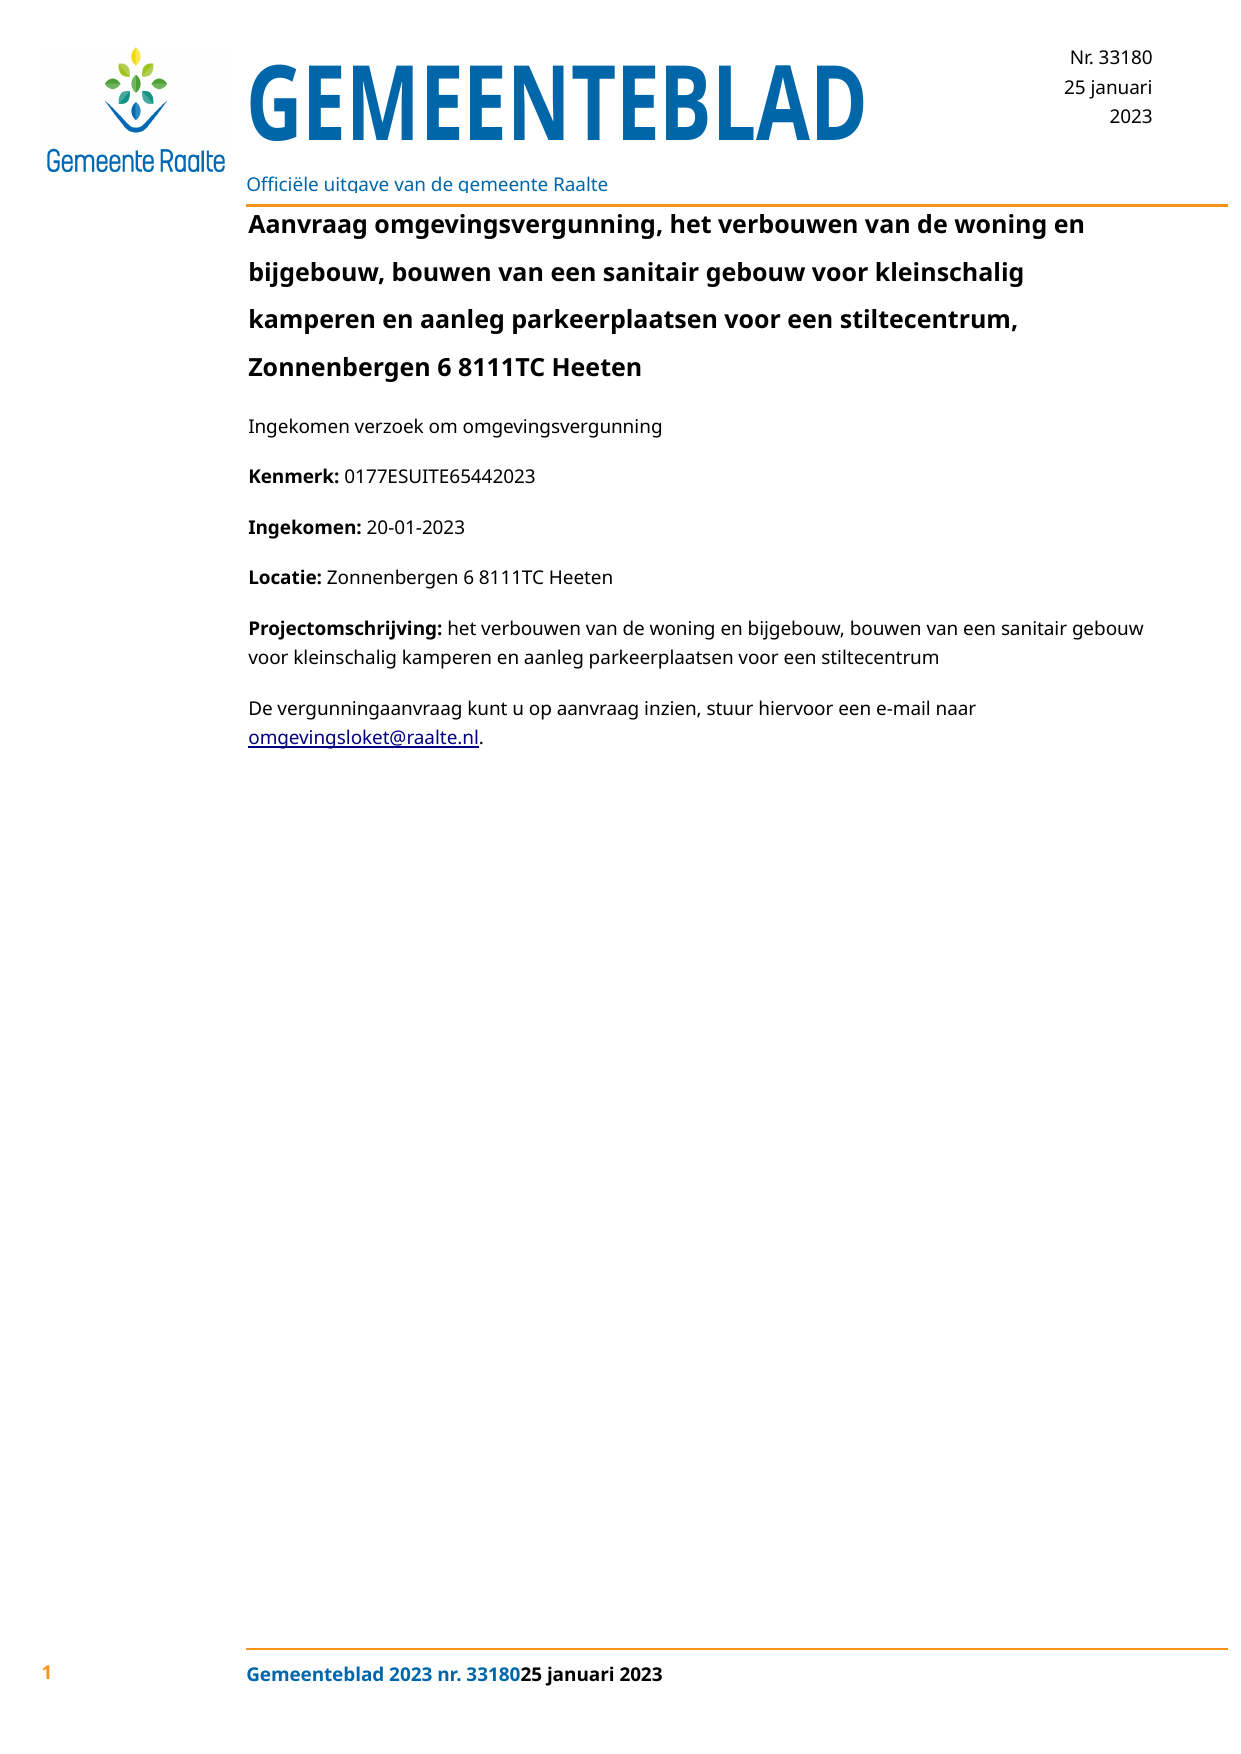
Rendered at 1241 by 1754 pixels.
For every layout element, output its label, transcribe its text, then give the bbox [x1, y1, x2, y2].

text Locatie: Zonnenbergen 6 8111TC Heeten [248, 564, 1152, 590]
picture [41, 47, 231, 172]
text Ingekomen: 20-01-2023 [248, 514, 1152, 540]
text De vergunningaanvraag kunt u op aanvraag inzien, stuur hiervoor een e-mail naar omgevingsloket@raalte.nl. [248, 695, 1152, 750]
text Kenmerk: 0177ESUITE65442023 [248, 463, 1152, 489]
text Projectomschrijving: het verbouwen van de woning en bijgebouw, bouwen van een sanitair gebouw voor kleinschalig kamperen en aanleg parkeerplaatsen voor een stiltecentrum [248, 615, 1152, 670]
text Ingekomen verzoek om omgevingsvergunning [248, 413, 1152, 439]
text Aanvraag omgevingsvergunning, het verbouwen van de woning en bijgebouw, bouwen van een sanitair gebouw voor kleinschalig kamperen en aanleg parkeerplaatsen voor een stiltecentrum, Zonnenbergen 6 8111TC Heeten [248, 207, 1152, 384]
